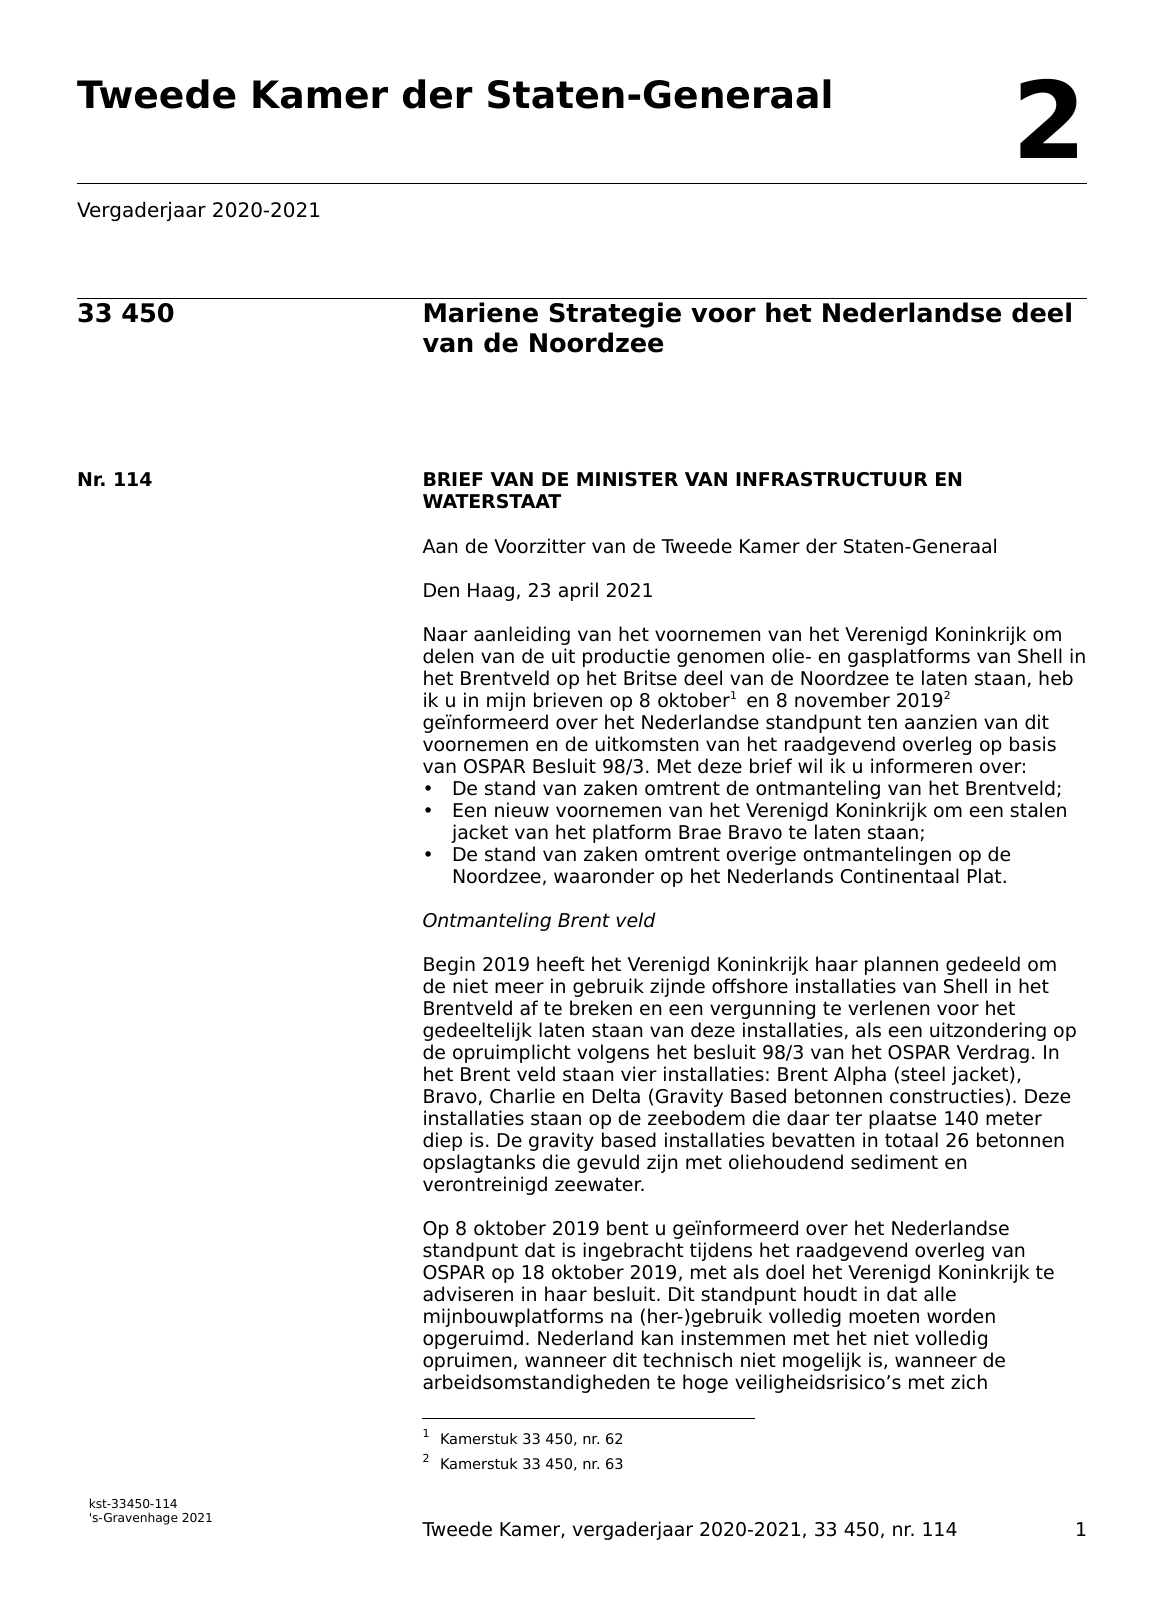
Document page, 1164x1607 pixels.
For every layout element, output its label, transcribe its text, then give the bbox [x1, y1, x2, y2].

table_header Tweede Kamer der Staten-Generaal [77, 59, 886, 183]
text • De stand van zaken omtrent overige ontmantelingen op de Noordzee, waaronder op het Nederlands Continentaal Plat. [422, 844, 1087, 888]
text Begin 2019 heeft het Verenigd Koninkrijk haar plannen gedeeld om de niet meer in gebruik zijnde offshore installaties van Shell in het Brentveld af te breken en een vergunning te verlenen voor het gedeeltelijk laten staan van deze installaties, als een uitzondering op de opruimplicht volgens het besluit 98/3 van het OSPAR Verdrag. In het Brent veld staan vier installaties: Brent Alpha (steel jacket), Bravo, Charlie en Delta (Gravity Based betonnen constructies). Deze installaties staan op de zeebodem die daar ter plaatse 140 meter diep is. De gravity based installaties bevatten in totaal 26 betonnen opslagtanks die gevuld zijn met oliehoudend sediment en verontreinigd zeewater. [422, 954, 1087, 1196]
text Naar aanleiding van het voornemen van het Verenigd Koninkrijk om delen van de uit productie genomen olie- en gasplatforms van Shell in het Brentveld op het Britse deel van de Noordzee te laten staan, heb ik u in mijn brieven op 8 oktober en 8 november 2019 geïnformeerd over het Nederlandse standpunt ten aanzien van dit voornemen en de uitkomsten van het raadgevend overleg op basis van OSPAR Besluit 98/3. Met deze brief wil ik u informeren over: [422, 624, 1087, 778]
table_header 2 [886, 59, 1087, 183]
subtitle 33 450 Mariene Strategie voor het Nederlandse deel van de Noordzee [77, 299, 1087, 358]
text kst-33450-114 [88, 1497, 323, 1511]
text 's-Gravenhage 2021 [88, 1511, 323, 1525]
text Op 8 oktober 2019 bent u geïnformeerd over het Nederlandse standpunt dat is ingebracht tijdens het raadgevend overleg van OSPAR op 18 oktober 2019, met als doel het Verenigd Koninkrijk te adviseren in haar besluit. Dit standpunt houdt in dat alle mijnbouwplatforms na (her-)gebruik volledig moeten worden opgeruimd. Nederland kan instemmen met het niet volledig opruimen, wanneer dit technisch niet mogelijk is, wanneer de arbeidsomstandigheden te hoge veiligheidsrisico’s met zich [422, 1218, 1087, 1394]
text Kamerstuk 33 450, nr. 63 [422, 1452, 1087, 1474]
text Kamerstuk 33 450, nr. 62 [422, 1427, 1087, 1449]
table_cell Vergaderjaar 2020-2021 [77, 184, 1087, 298]
text • De stand van zaken omtrent de ontmanteling van het Brentveld; [422, 778, 1087, 800]
text • Een nieuw voornemen van het Verenigd Koninkrijk om een stalen jacket van het platform Brae Bravo te laten staan; [422, 800, 1087, 844]
subtitle Ontmanteling Brent veld [422, 910, 1087, 932]
subtitle Nr. 114 BRIEF VAN DE MINISTER VAN INFRASTRUCTUUR EN WATERSTAAT [77, 469, 1087, 513]
text Aan de Voorzitter van de Tweede Kamer der Staten-Generaal [422, 536, 1087, 557]
text Den Haag, 23 april 2021 [422, 580, 1087, 602]
